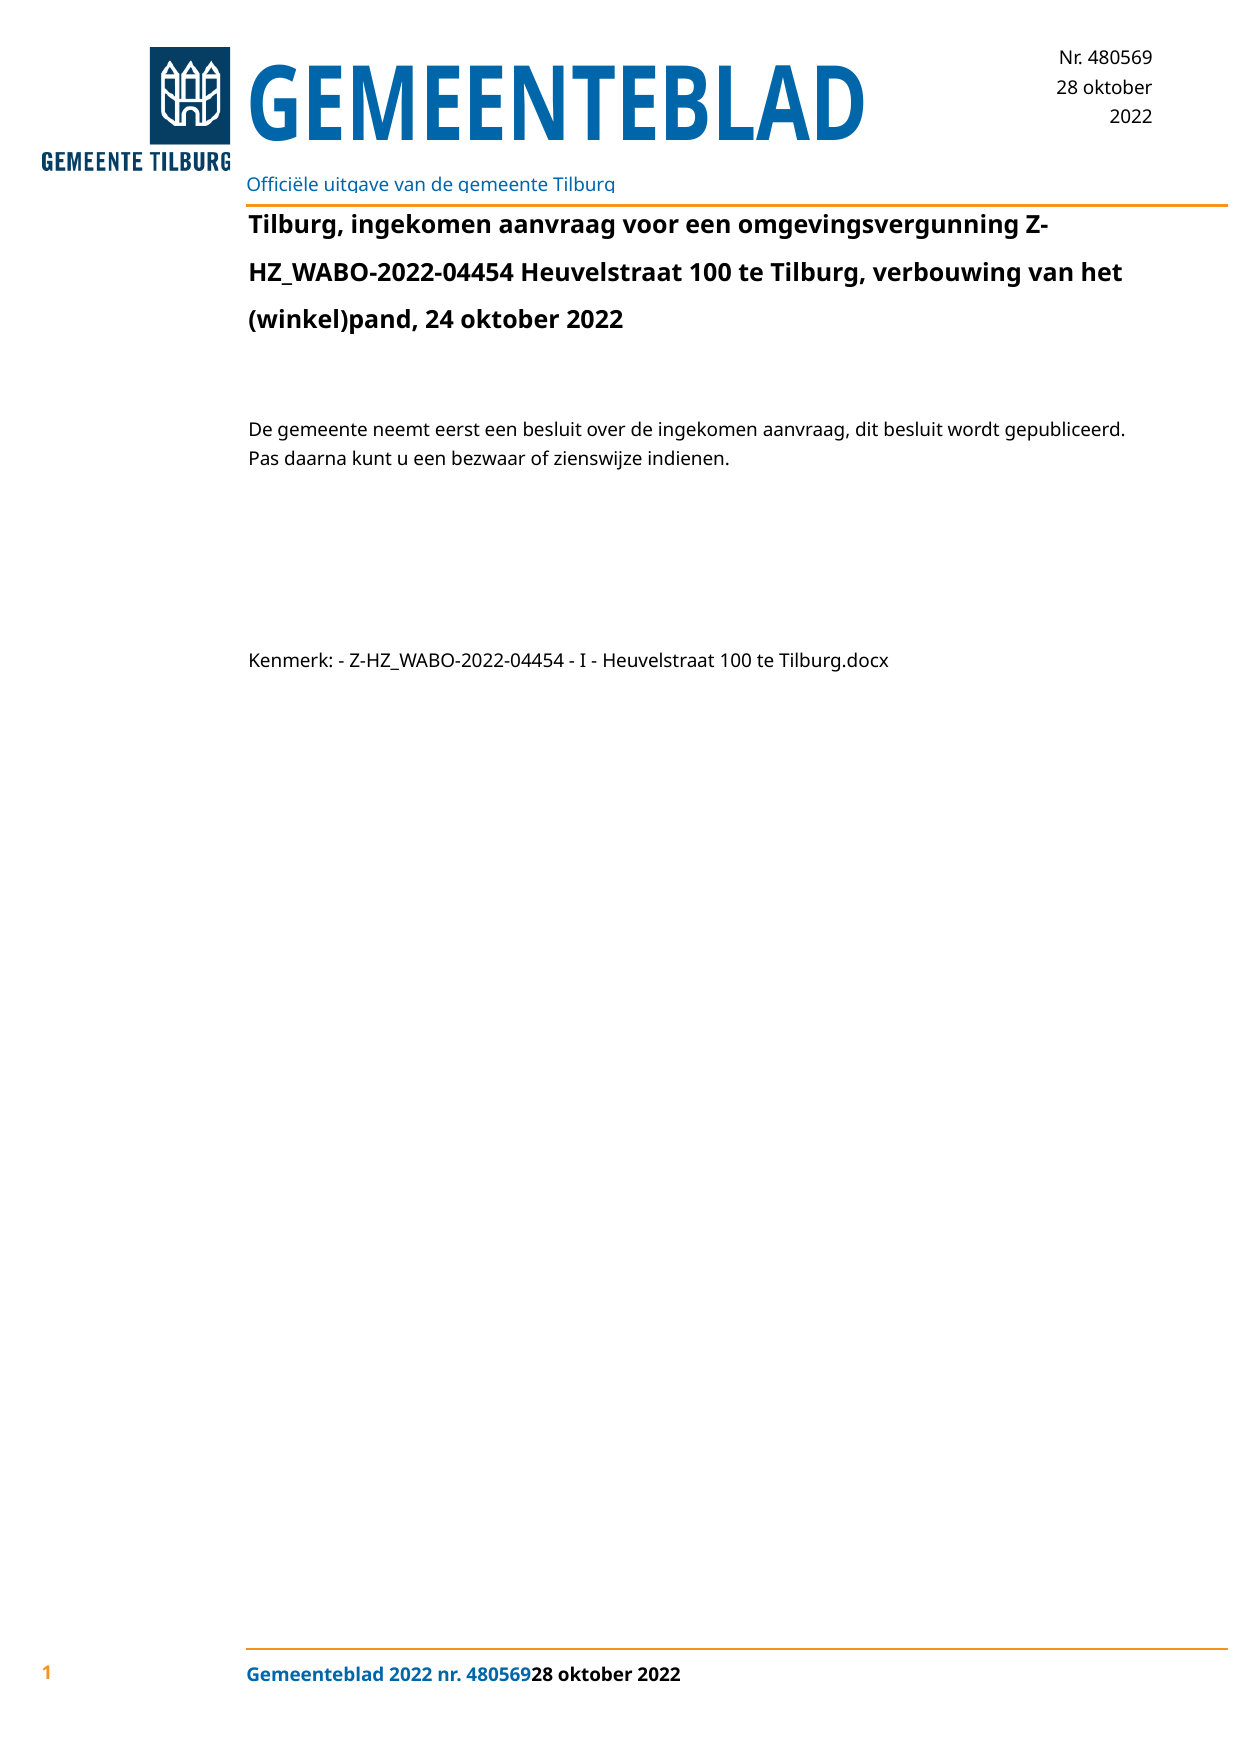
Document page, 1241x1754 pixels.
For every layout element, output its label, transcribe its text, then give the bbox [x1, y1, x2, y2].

text Kenmerk: - Z-HZ_WABO-2022-04454 - I - Heuvelstraat 100 te Tilburg.docx [248, 647, 1152, 673]
text Tilburg, ingekomen aanvraag voor een omgevingsvergunning Z-HZ_WABO-2022-04454 Heuvelstraat 100 te Tilburg, verbouwing van het (winkel)pand, 24 oktober 2022 [248, 207, 1152, 336]
text De gemeente neemt eerst een besluit over de ingekomen aanvraag, dit besluit wordt gepubliceerd. Pas daarna kunt u een bezwaar of zienswijze indienen. [248, 416, 1152, 471]
picture [41, 47, 231, 172]
